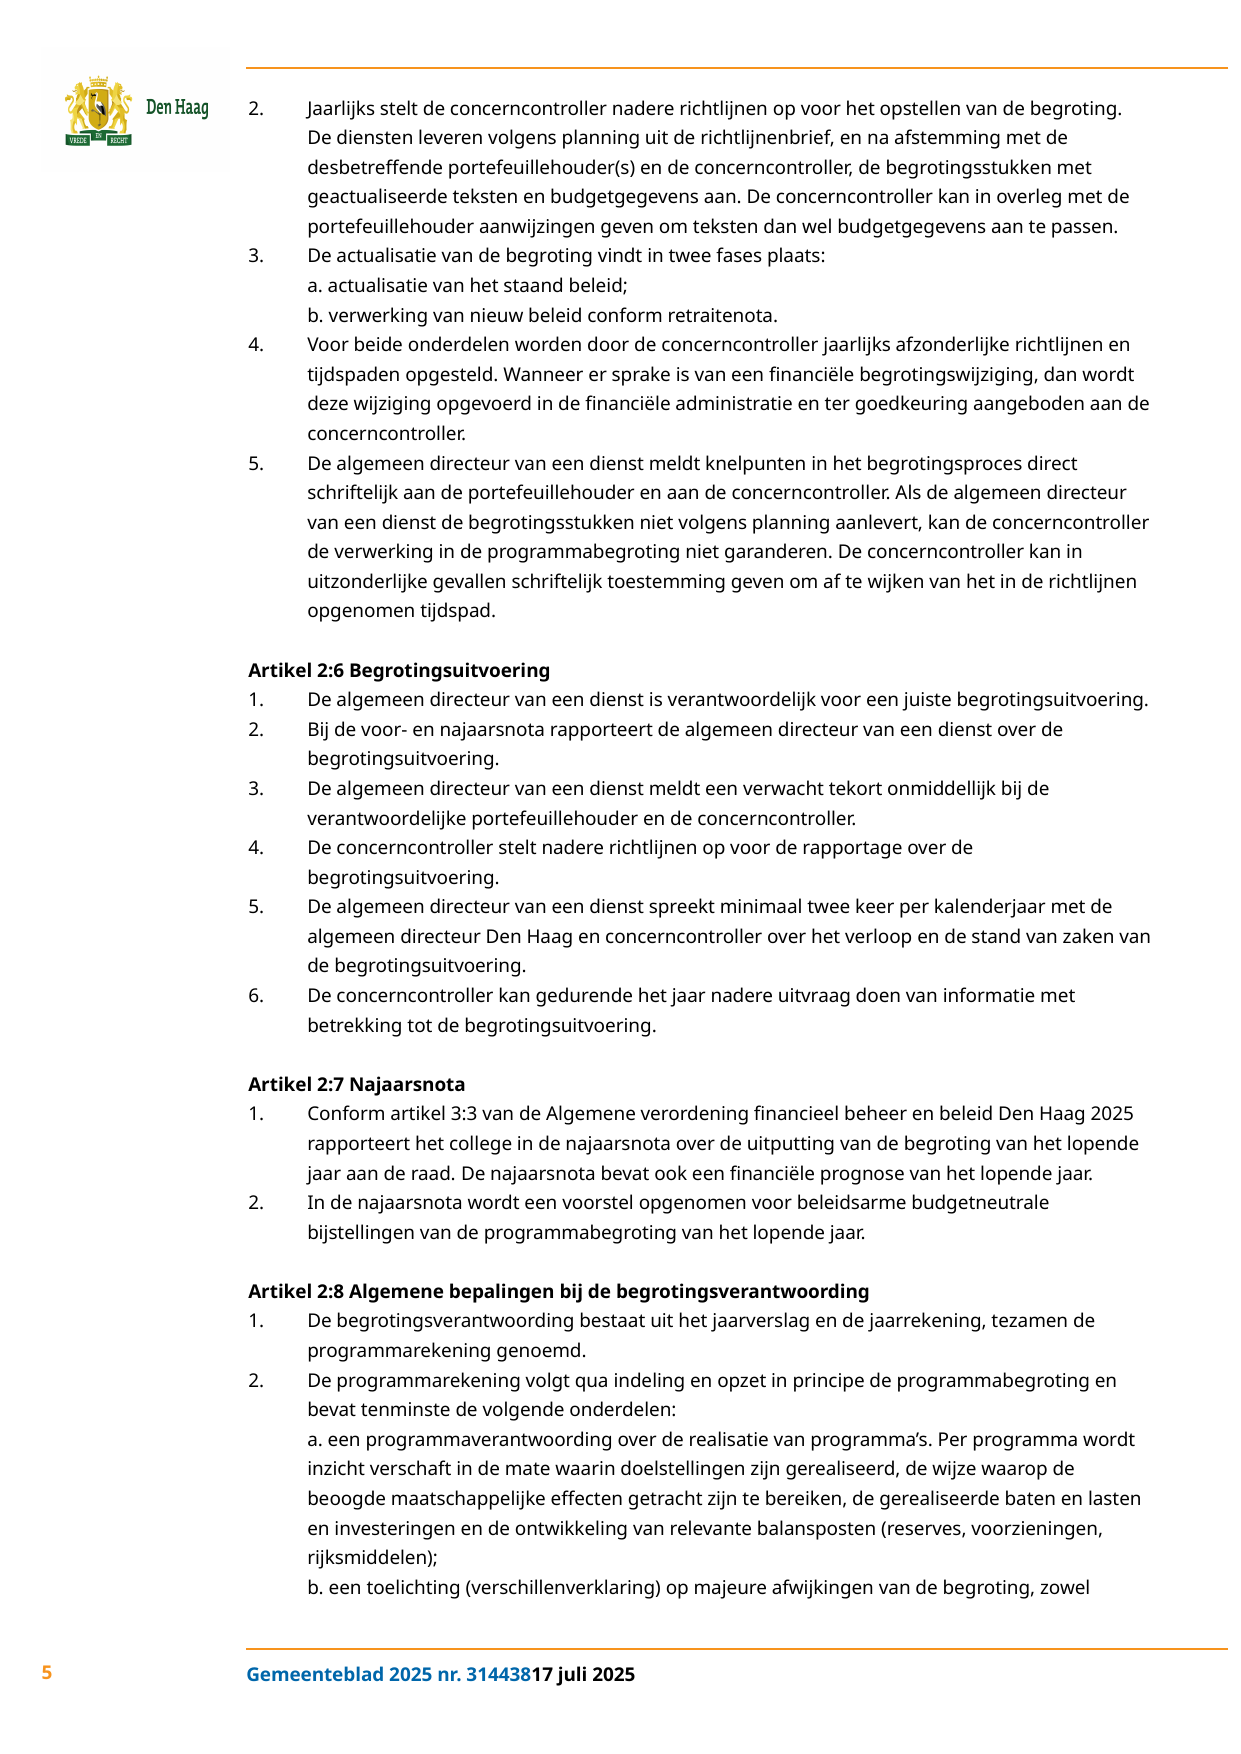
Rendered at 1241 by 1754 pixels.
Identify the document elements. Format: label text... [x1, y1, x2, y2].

list De concerncontroller kan gedurende het jaar nadere uitvraag doen van informatie met betrekking tot de begrotingsuitvoering. [248, 982, 1152, 1038]
list De algemeen directeur van een dienst meldt een verwacht tekort onmiddellijk bij de verantwoordelijke portefeuillehouder en de concerncontroller. [248, 775, 1152, 831]
text Artikel 2:8 Algemene bepalingen bij de begrotingsverantwoording [248, 1278, 1152, 1304]
list a. actualisatie van het staand beleid; [248, 272, 1152, 298]
list De concerncontroller stelt nadere richtlijnen op voor de rapportage over de begrotingsuitvoering. [248, 834, 1152, 890]
text Artikel 2:6 Begrotingsuitvoering [248, 657, 1152, 683]
list De actualisatie van de begroting vindt in twee fases plaats: [248, 243, 1152, 268]
text Artikel 2:7 Najaarsnota [248, 1071, 1152, 1097]
list b. een toelichting (verschillenverklaring) op majeure afwijkingen van de begroting, zowel [248, 1574, 1152, 1600]
list b. verwerking van nieuw beleid conform retraitenota. [248, 302, 1152, 328]
list Jaarlijks stelt de concerncontroller nadere richtlijnen op voor het opstellen van de begroting. De diensten leveren volgens planning uit de richtlijnenbrief, en na afstemming met de desbetreffende portefeuillehouder(s) en de concerncontroller, de begrotingsstukken met geactualiseerde teksten en budgetgegevens aan. De concerncontroller kan in overleg met de portefeuillehouder aanwijzingen geven om teksten dan wel budgetgegevens aan te passen. [248, 95, 1152, 239]
list Bij de voor- en najaarsnota rapporteert de algemeen directeur van een dienst over de begrotingsuitvoering. [248, 716, 1152, 771]
list In de najaarsnota wordt een voorstel opgenomen voor beleidsarme budgetneutrale bijstellingen van de programmabegroting van het lopende jaar. [248, 1189, 1152, 1245]
list Conform artikel 3:3 van de Algemene verordening financieel beheer en beleid Den Haag 2025 rapporteert het college in de najaarsnota over de uitputting van de begroting van het lopende jaar aan de raad. De najaarsnota bevat ook een financiële prognose van het lopende jaar. [248, 1101, 1152, 1186]
list De algemeen directeur van een dienst is verantwoordelijk voor een juiste begrotingsuitvoering. [248, 686, 1152, 712]
picture [41, 47, 231, 172]
list De begrotingsverantwoording bestaat uit het jaarverslag en de jaarrekening, tezamen de programmarekening genoemd. [248, 1308, 1152, 1363]
list a. een programmaverantwoording over de realisatie van programma’s. Per programma wordt inzicht verschaft in de mate waarin doelstellingen zijn gerealiseerd, de wijze waarop de beoogde maatschappelijke effecten getracht zijn te bereiken, de gerealiseerde baten en lasten en investeringen en de ontwikkeling van relevante balansposten (reserves, voorzieningen, rijksmiddelen); [248, 1426, 1152, 1570]
list De algemeen directeur van een dienst spreekt minimaal twee keer per kalenderjaar met de algemeen directeur Den Haag en concerncontroller over het verloop en de stand van zaken van de begrotingsuitvoering. [248, 893, 1152, 978]
list Voor beide onderdelen worden door de concerncontroller jaarlijks afzonderlijke richtlijnen en tijdspaden opgesteld. Wanneer er sprake is van een financiële begrotingswijziging, dan wordt deze wijziging opgevoerd in de financiële administratie en ter goedkeuring aangeboden aan de concerncontroller. [248, 331, 1152, 446]
list De programmarekening volgt qua indeling en opzet in principe de programmabegroting en bevat tenminste de volgende onderdelen: [248, 1367, 1152, 1422]
list De algemeen directeur van een dienst meldt knelpunten in het begrotingsproces direct schriftelijk aan de portefeuillehouder en aan de concerncontroller. Als de algemeen directeur van een dienst de begrotingsstukken niet volgens planning aanlevert, kan de concerncontroller de verwerking in de programmabegroting niet garanderen. De concerncontroller kan in uitzonderlijke gevallen schriftelijk toestemming geven om af te wijken van het in de richtlijnen opgenomen tijdspad. [248, 450, 1152, 623]
